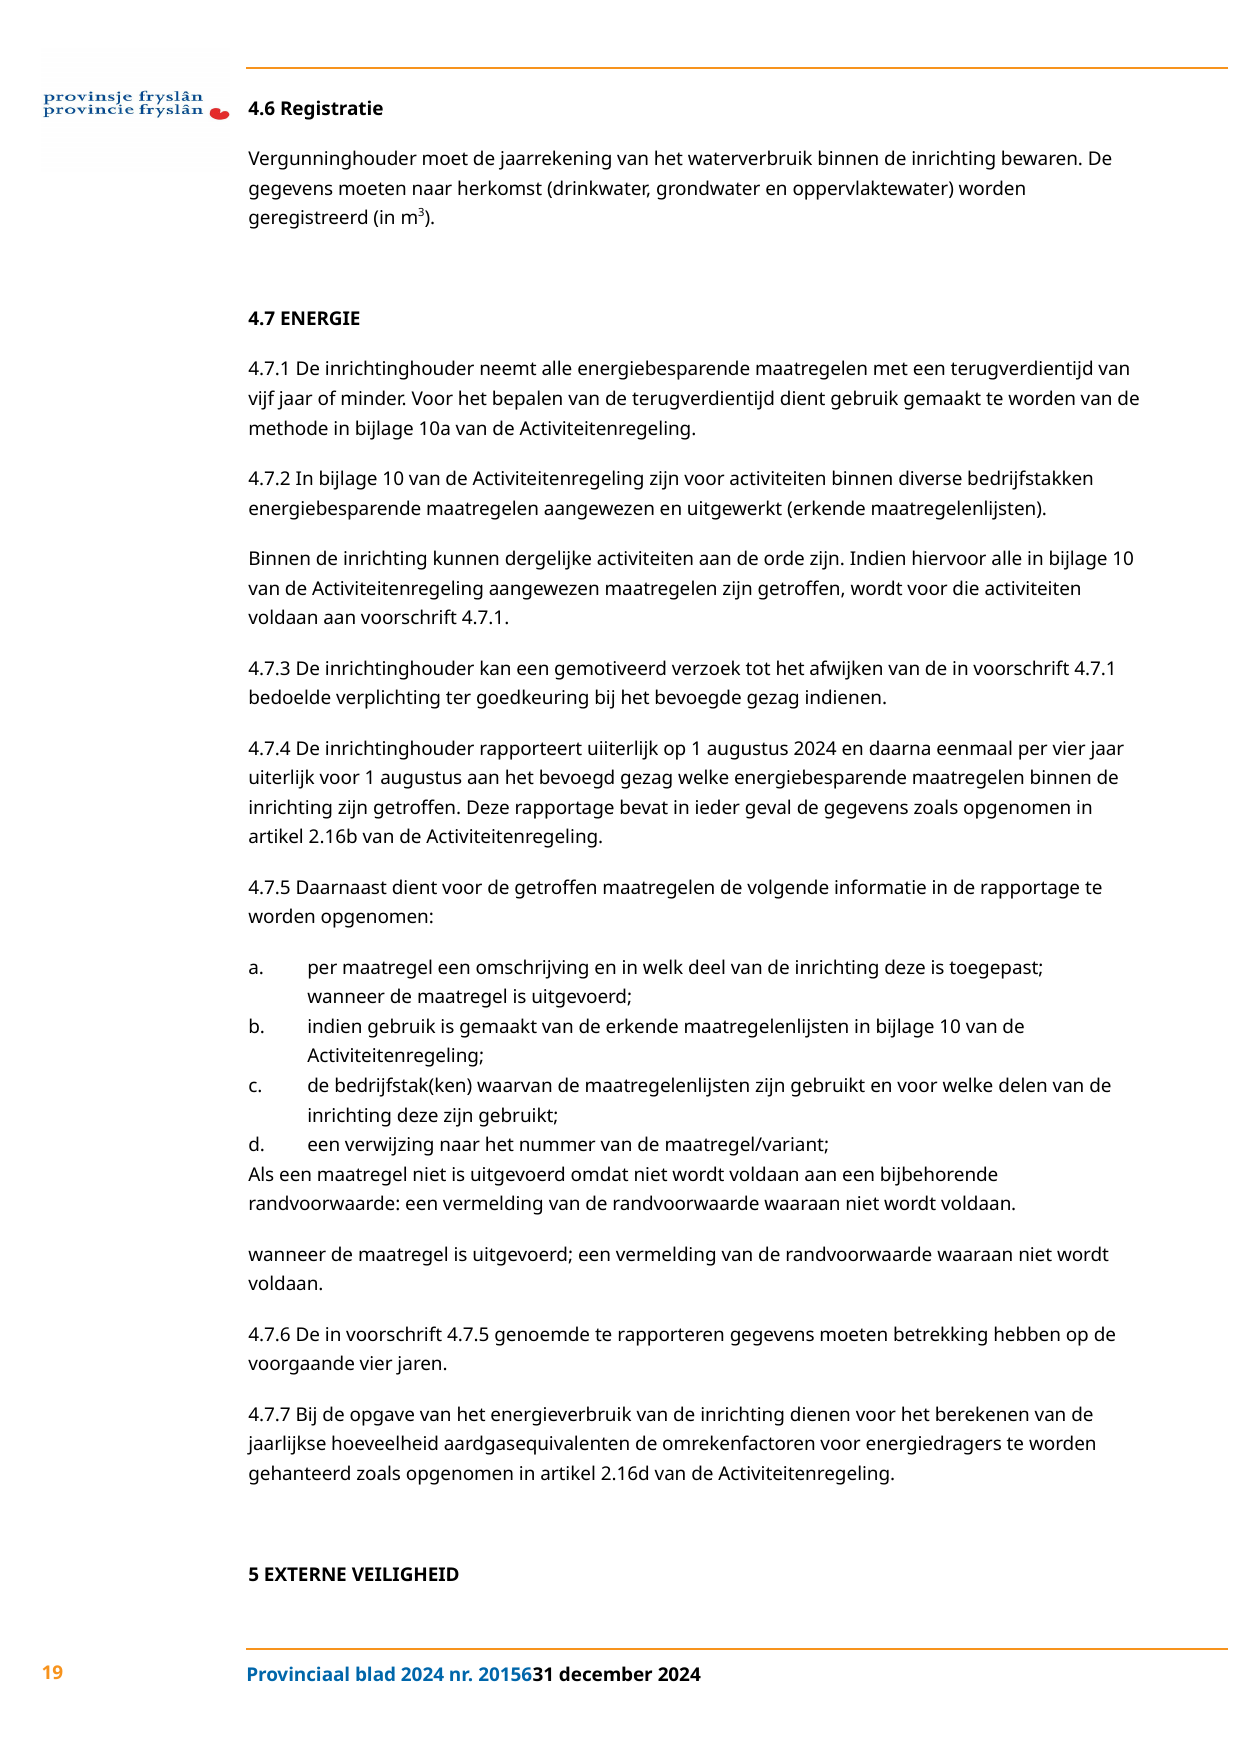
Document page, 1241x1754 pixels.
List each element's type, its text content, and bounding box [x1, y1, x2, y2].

list een verwijzing naar het nummer van de maatregel/variant; [248, 1131, 1152, 1157]
list de bedrijfstak(ken) waarvan de maatregelenlijsten zijn gebruikt en voor welke delen van de inrichting deze zijn gebruikt; [248, 1072, 1152, 1128]
text 4.7.5 Daarnaast dient voor de getroffen maatregelen de volgende informatie in de rapportage te worden opgenomen: [248, 874, 1152, 929]
text 4.7.7 Bij de opgave van het energieverbruik van de inrichting dienen voor het berekenen van de jaarlijkse hoeveelheid aardgasequivalenten de omrekenfactoren voor energiedragers te worden gehanteerd zoals opgenomen in artikel 2.16d van de Activiteitenregeling. [248, 1401, 1152, 1486]
text 4.7.4 De inrichtinghouder rapporteert uiiterlijk op 1 augustus 2024 en daarna eenmaal per vier jaar uiterlijk voor 1 augustus aan het bevoegd gezag welke energiebesparende maatregelen binnen de inrichting zijn getroffen. Deze rapportage bevat in ieder geval de gegevens zoals opgenomen in artikel 2.16b van de Activiteitenregeling. [248, 735, 1152, 849]
text 5 EXTERNE VEILIGHEID [248, 1561, 1152, 1587]
text Als een maatregel niet is uitgevoerd omdat niet wordt voldaan aan een bijbehorende randvoorwaarde: een vermelding van de randvoorwaarde waaraan niet wordt voldaan. [248, 1161, 1152, 1216]
text 4.7.1 De inrichtinghouder neemt alle energiebesparende maatregelen met een terugverdientijd van vijf jaar of minder. Voor het bepalen van de terugverdientijd dient gebruik gemaakt te worden van de methode in bijlage 10a van de Activiteitenregeling. [248, 356, 1152, 441]
text 4.6 Registratie [248, 95, 1152, 121]
list per maatregel een omschrijving en in welk deel van de inrichting deze is toegepast; [248, 954, 1152, 980]
text 4.7.6 De in voorschrift 4.7.5 genoemde te rapporteren gegevens moeten betrekking hebben op de voorgaande vier jaren. [248, 1321, 1152, 1376]
text 4.7.3 De inrichtinghouder kan een gemotiveerd verzoek tot het afwijken van de in voorschrift 4.7.1 bedoelde verplichting ter goedkeuring bij het bevoegde gezag indienen. [248, 655, 1152, 710]
text Vergunninghouder moet de jaarrekening van het waterverbruik binnen de inrichting bewaren. De gegevens moeten naar herkomst (drinkwater, grondwater en oppervlaktewater) worden geregistreerd (in m3). [248, 145, 1152, 230]
text wanneer de maatregel is uitgevoerd; een vermelding van de randvoorwaarde waaraan niet wordt voldaan. [248, 1241, 1152, 1296]
list indien gebruik is gemaakt van de erkende maatregelenlijsten in bijlage 10 van de Activiteitenregeling; [248, 1013, 1152, 1068]
text Binnen de inrichting kunnen dergelijke activiteiten aan de orde zijn. Indien hiervoor alle in bijlage 10 van de Activiteitenregeling aangewezen maatregelen zijn getroffen, wordt voor die activiteiten voldaan aan voorschrift 4.7.1. [248, 545, 1152, 630]
text 4.7 ENERGIE [248, 305, 1152, 331]
list wanneer de maatregel is uitgevoerd; [248, 983, 1152, 1009]
text 4.7.2 In bijlage 10 van de Activiteitenregeling zijn voor activiteiten binnen diverse bedrijfstakken energiebesparende maatregelen aangewezen en uitgewerkt (erkende maatregelenlijsten). [248, 465, 1152, 521]
picture [41, 47, 231, 172]
